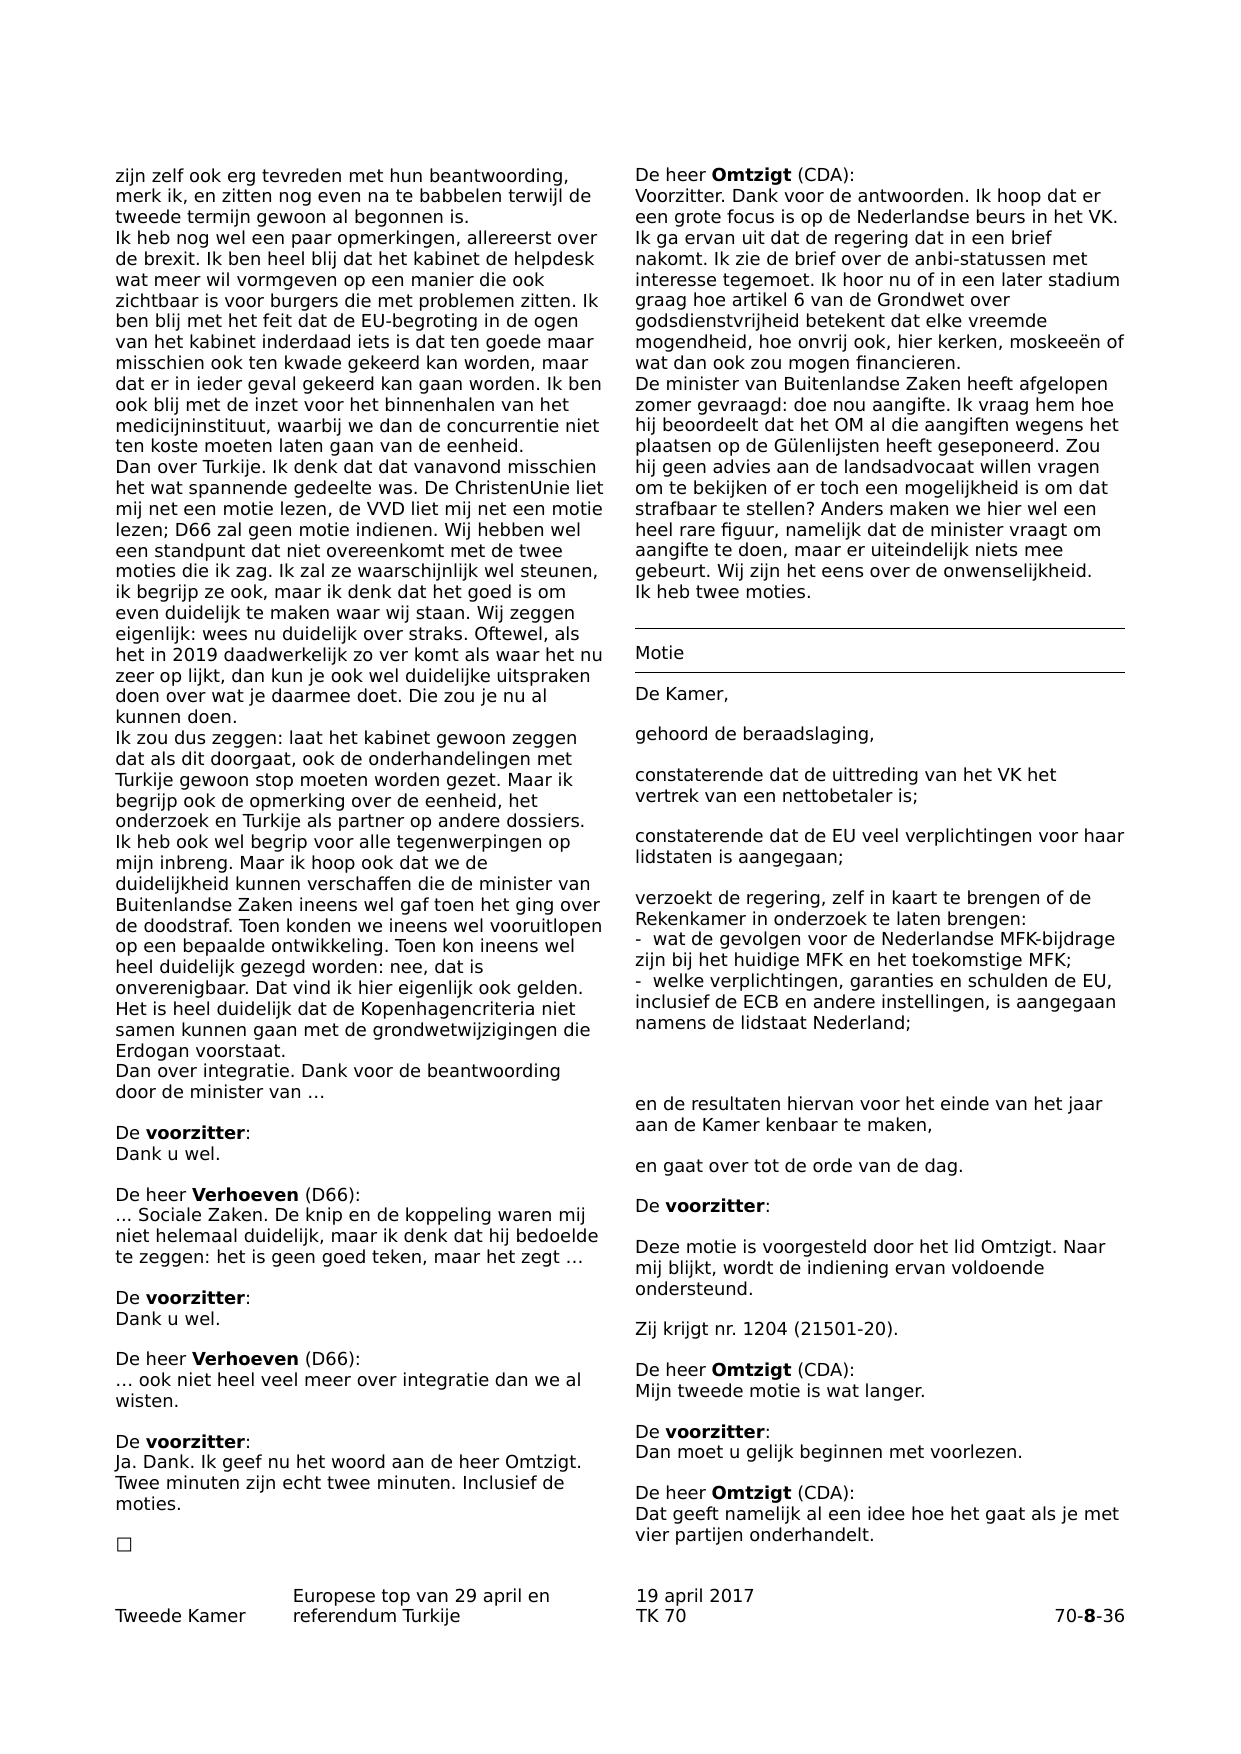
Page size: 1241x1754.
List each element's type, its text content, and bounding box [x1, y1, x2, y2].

text De heer Omtzigt (CDA): [635, 165, 1125, 186]
text De voorzitter: [635, 1196, 1125, 1217]
text De heer Omtzigt (CDA): [635, 1483, 1125, 1504]
text Ik heb nog wel een paar opmerkingen, allereerst over de brexit. Ik ben heel blij dat het kabinet de helpdesk wat meer wil vormgeven op een manier die ook zichtbaar is voor burgers die met problemen zitten. Ik ben blij met het feit dat de EU-begroting in de ogen van het kabinet inderdaad iets is dat ten goede maar misschien ook ten kwade gekeerd kan worden, maar dat er in ieder geval gekeerd kan gaan worden. Ik ben ook blij met de inzet voor het binnenhalen van het medicijninstituut, waarbij we dan de concurrentie niet ten koste moeten laten gaan van de eenheid. [115, 228, 605, 457]
text Dan moet u gelijk beginnen met voorlezen. [635, 1442, 1125, 1463]
text De heer Verhoeven (D66): [115, 1349, 605, 1370]
text De voorzitter: [115, 1432, 605, 1452]
text Dat geeft namelijk al een idee hoe het gaat als je met vier partijen onderhandelt. [635, 1504, 1125, 1545]
text … ook niet heel veel meer over integratie dan we al wisten. [115, 1370, 605, 1412]
text Dank u wel. [115, 1308, 605, 1329]
text Dank u wel. [115, 1143, 605, 1164]
text De heer Verhoeven (D66): [115, 1184, 605, 1205]
text De Kamer, [635, 683, 1125, 704]
text Dan over Turkije. Ik denk dat dat vanavond misschien het wat spannende gedeelte was. De ChristenUnie liet mij net een motie lezen, de VVD liet mij net een motie lezen; D66 zal geen motie indienen. Wij hebben wel een standpunt dat niet overeenkomt met de twee moties die ik zag. Ik zal ze waarschijnlijk wel steunen, ik begrijp ze ook, maar ik denk dat het goed is om even duidelijk te maken waar wij staan. Wij zeggen eigenlijk: wees nu duidelijk over straks. Oftewel, als het in 2019 daadwerkelijk zo ver komt als waar het nu zeer op lijkt, dan kun je ook wel duidelijke uitspraken doen over wat je daarmee doet. Die zou je nu al kunnen doen. [115, 457, 605, 728]
text Mijn tweede motie is wat langer. [635, 1381, 1125, 1401]
text Motie [635, 643, 1125, 663]
text Voorzitter. Dank voor de antwoorden. Ik hoop dat er een grote focus is op de Nederlandse beurs in het VK. Ik ga ervan uit dat de regering dat in een brief nakomt. Ik zie de brief over de anbi-statussen met interesse tegemoet. Ik hoor nu of in een later stadium graag hoe artikel 6 van de Grondwet over godsdienstvrijheid betekent dat elke vreemde mogendheid, hoe onvrij ook, hier kerken, moskeeën of wat dan ook zou mogen financieren. [635, 186, 1125, 373]
text constaterende dat de uittreding van het VK het vertrek van een nettobetaler is; [635, 765, 1125, 806]
text Dan over integratie. Dank voor de beantwoording door de minister van … [115, 1061, 605, 1103]
list welke verplichtingen, garanties en schulden de EU, inclusief de ECB en andere instellingen, is aangegaan namens de lidstaat Nederland; [635, 971, 1125, 1033]
text Ja. Dank. Ik geef nu het woord aan de heer Omtzigt. Twee minuten zijn echt twee minuten. Inclusief de moties. [115, 1452, 605, 1515]
list wat de gevolgen voor de Nederlandse MFK-bijdrage zijn bij het huidige MFK en het toekomstige MFK; [635, 929, 1125, 971]
text Ik heb twee moties. [635, 582, 1125, 603]
text De voorzitter: [115, 1123, 605, 1143]
text Zij krijgt nr. 1204 (21501-20). [635, 1319, 1125, 1340]
text ⬜ [115, 1535, 605, 1556]
text constaterende dat de EU veel verplichtingen voor haar lidstaten is aangegaan; [635, 826, 1125, 868]
text verzoekt de regering, zelf in kaart te brengen of de Rekenkamer in onderzoek te laten brengen: [635, 888, 1125, 929]
text De voorzitter: [635, 1421, 1125, 1442]
text Ik zou dus zeggen: laat het kabinet gewoon zeggen dat als dit doorgaat, ook de onderhandelingen met Turkije gewoon stop moeten worden gezet. Maar ik begrijp ook de opmerking over de eenheid, het onderzoek en Turkije als partner op andere dossiers. Ik heb ook wel begrip voor alle tegenwerpingen op mijn inbreng. Maar ik hoop ook dat we de duidelijkheid kunnen verschaffen die de minister van Buitenlandse Zaken ineens wel gaf toen het ging over de doodstraf. Toen konden we ineens wel vooruitlopen op een bepaalde ontwikkeling. Toen kon ineens wel heel duidelijk gezegd worden: nee, dat is onverenigbaar. Dat vind ik hier eigenlijk ook gelden. Het is heel duidelijk dat de Kopenhagencriteria niet samen kunnen gaan met de grondwetwijzigingen die Erdogan voorstaat. [115, 728, 605, 1061]
text ... Sociale Zaken. De knip en de koppeling waren mij niet helemaal duidelijk, maar ik denk dat hij bedoelde te zeggen: het is geen goed teken, maar het zegt … [115, 1205, 605, 1268]
text en gaat over tot de orde van de dag. [635, 1156, 1125, 1176]
text zijn zelf ook erg tevreden met hun beantwoording, merk ik, en zitten nog even na te babbelen terwijl de tweede termijn gewoon al begonnen is. [115, 165, 605, 228]
text gehoord de beraadslaging, [635, 724, 1125, 745]
text De voorzitter: [115, 1288, 605, 1308]
text Deze motie is voorgesteld door het lid Omtzigt. Naar mij blijkt, wordt de indiening ervan voldoende ondersteund. [635, 1237, 1125, 1299]
text De heer Omtzigt (CDA): [635, 1360, 1125, 1381]
text en de resultaten hiervan voor het einde van het jaar aan de Kamer kenbaar te maken, [635, 1094, 1125, 1136]
text De minister van Buitenlandse Zaken heeft afgelopen zomer gevraagd: doe nou aangifte. Ik vraag hem hoe hij beoordeelt dat het OM al die aangiften wegens het plaatsen op de Gülenlijsten heeft geseponeerd. Zou hij geen advies aan de landsadvocaat willen vragen om te bekijken of er toch een mogelijkheid is om dat strafbaar te stellen? Anders maken we hier wel een heel rare figuur, namelijk dat de minister vraagt om aangifte te doen, maar er uiteindelijk niets mee gebeurt. Wij zijn het eens over de onwenselijkheid. [635, 373, 1125, 582]
